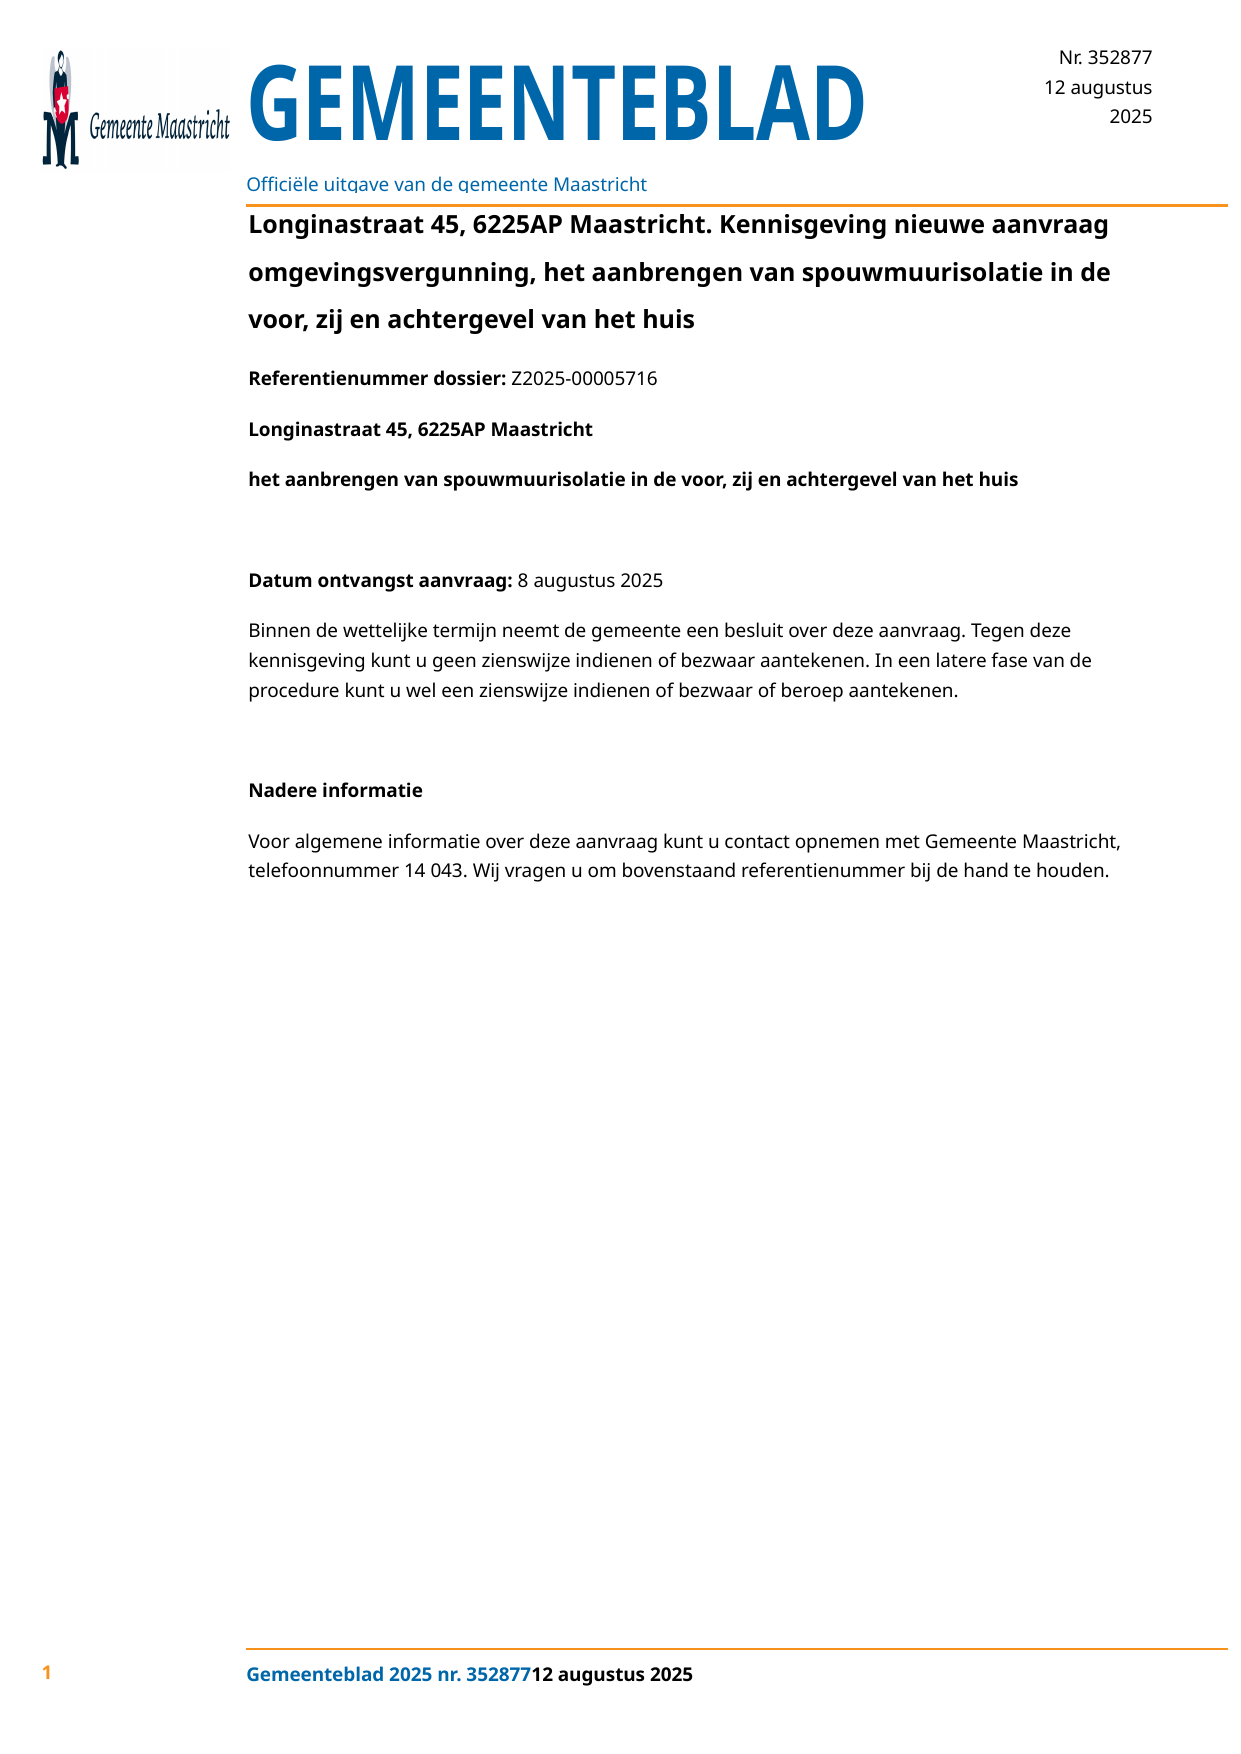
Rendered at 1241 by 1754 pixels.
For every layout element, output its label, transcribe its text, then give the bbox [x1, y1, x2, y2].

picture [41, 47, 231, 172]
text Datum ontvangst aanvraag: 8 augustus 2025 [248, 567, 1152, 593]
text Binnen de wettelijke termijn neemt de gemeente een besluit over deze aanvraag. Tegen deze kennisgeving kunt u geen zienswijze indienen of bezwaar aantekenen. In een latere fase van de procedure kunt u wel een zienswijze indienen of bezwaar of beroep aantekenen. [248, 618, 1152, 702]
text het aanbrengen van spouwmuurisolatie in de voor, zij en achtergevel van het huis [248, 466, 1152, 492]
text Referentienummer dossier: Z2025-00005716 [248, 366, 1152, 391]
text Nadere informatie [248, 778, 1152, 803]
text Longinastraat 45, 6225AP Maastricht [248, 416, 1152, 442]
text Voor algemene informatie over deze aanvraag kunt u contact opnemen met Gemeente Maastricht, telefoonnummer 14 043. Wij vragen u om bovenstaand referentienummer bij de hand te houden. [248, 828, 1152, 883]
text Longinastraat 45, 6225AP Maastricht. Kennisgeving nieuwe aanvraag omgevingsvergunning, het aanbrengen van spouwmuurisolatie in de voor, zij en achtergevel van het huis [248, 207, 1152, 336]
